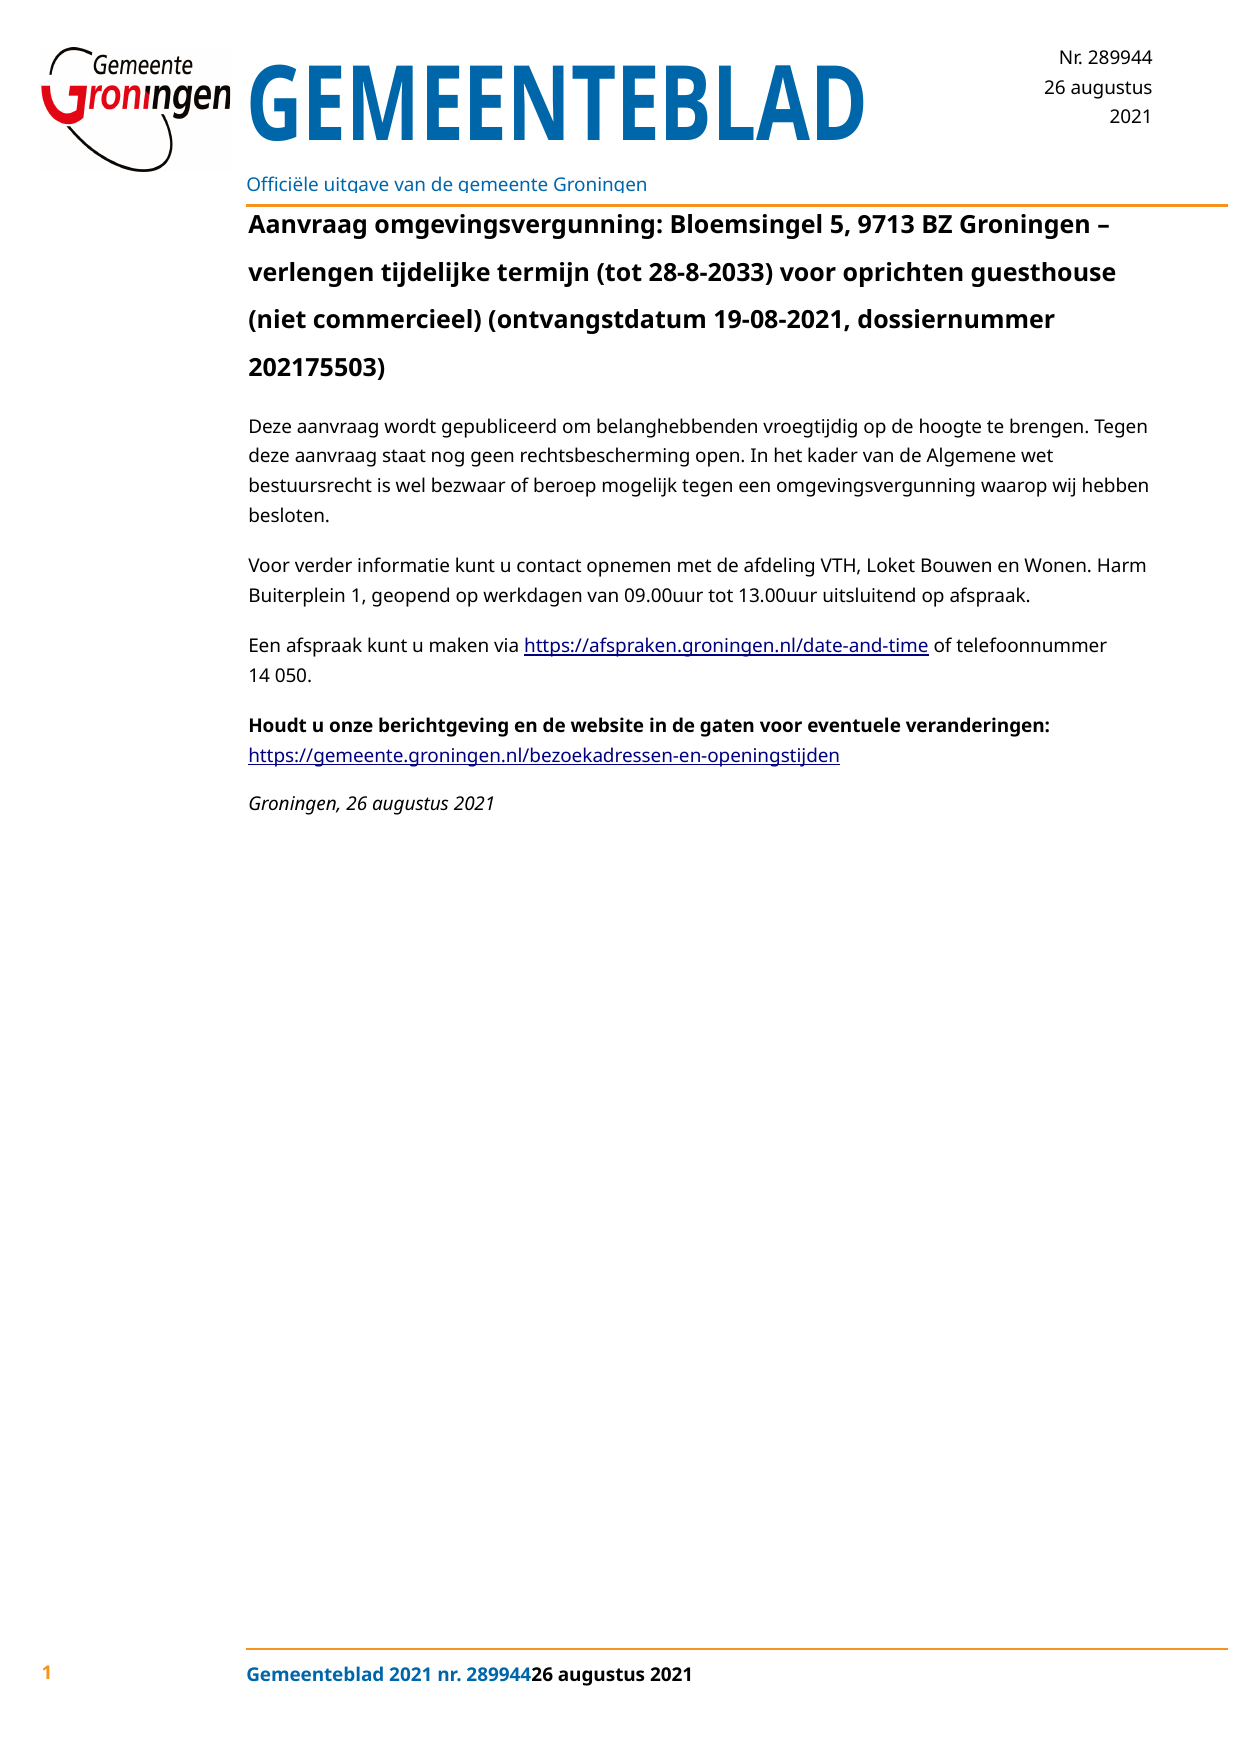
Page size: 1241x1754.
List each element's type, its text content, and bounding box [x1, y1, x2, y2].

text Een afspraak kunt u maken via https://afspraken.groningen.nl/date-and-time of telefoonnummer 14 050. [248, 632, 1152, 688]
text Groningen, 26 augustus 2021 [248, 790, 1152, 815]
text Voor verder informatie kunt u contact opnemen met de afdeling VTH, Loket Bouwen en Wonen. Harm Buiterplein 1, geopend op werkdagen van 09.00uur tot 13.00uur uitsluitend op afspraak. [248, 552, 1152, 608]
text Aanvraag omgevingsvergunning: Bloemsingel 5, 9713 BZ Groningen – verlengen tijdelijke termijn (tot 28-8-2033) voor oprichten guesthouse (niet commercieel) (ontvangstdatum 19-08-2021, dossiernummer 202175503) [248, 207, 1152, 384]
text Houdt u onze berichtgeving en de website in de gaten voor eventuele veranderingen: https://gemeente.groningen.nl/bezoekadressen-en-openingstijden [248, 712, 1152, 768]
picture [41, 47, 231, 172]
text Deze aanvraag wordt gepubliceerd om belanghebbenden vroegtijdig op de hoogte te brengen. Tegen deze aanvraag staat nog geen rechtsbescherming open. In het kader van de Algemene wet bestuursrecht is wel bezwaar of beroep mogelijk tegen een omgevingsvergunning waarop wij hebben besloten. [248, 413, 1152, 528]
